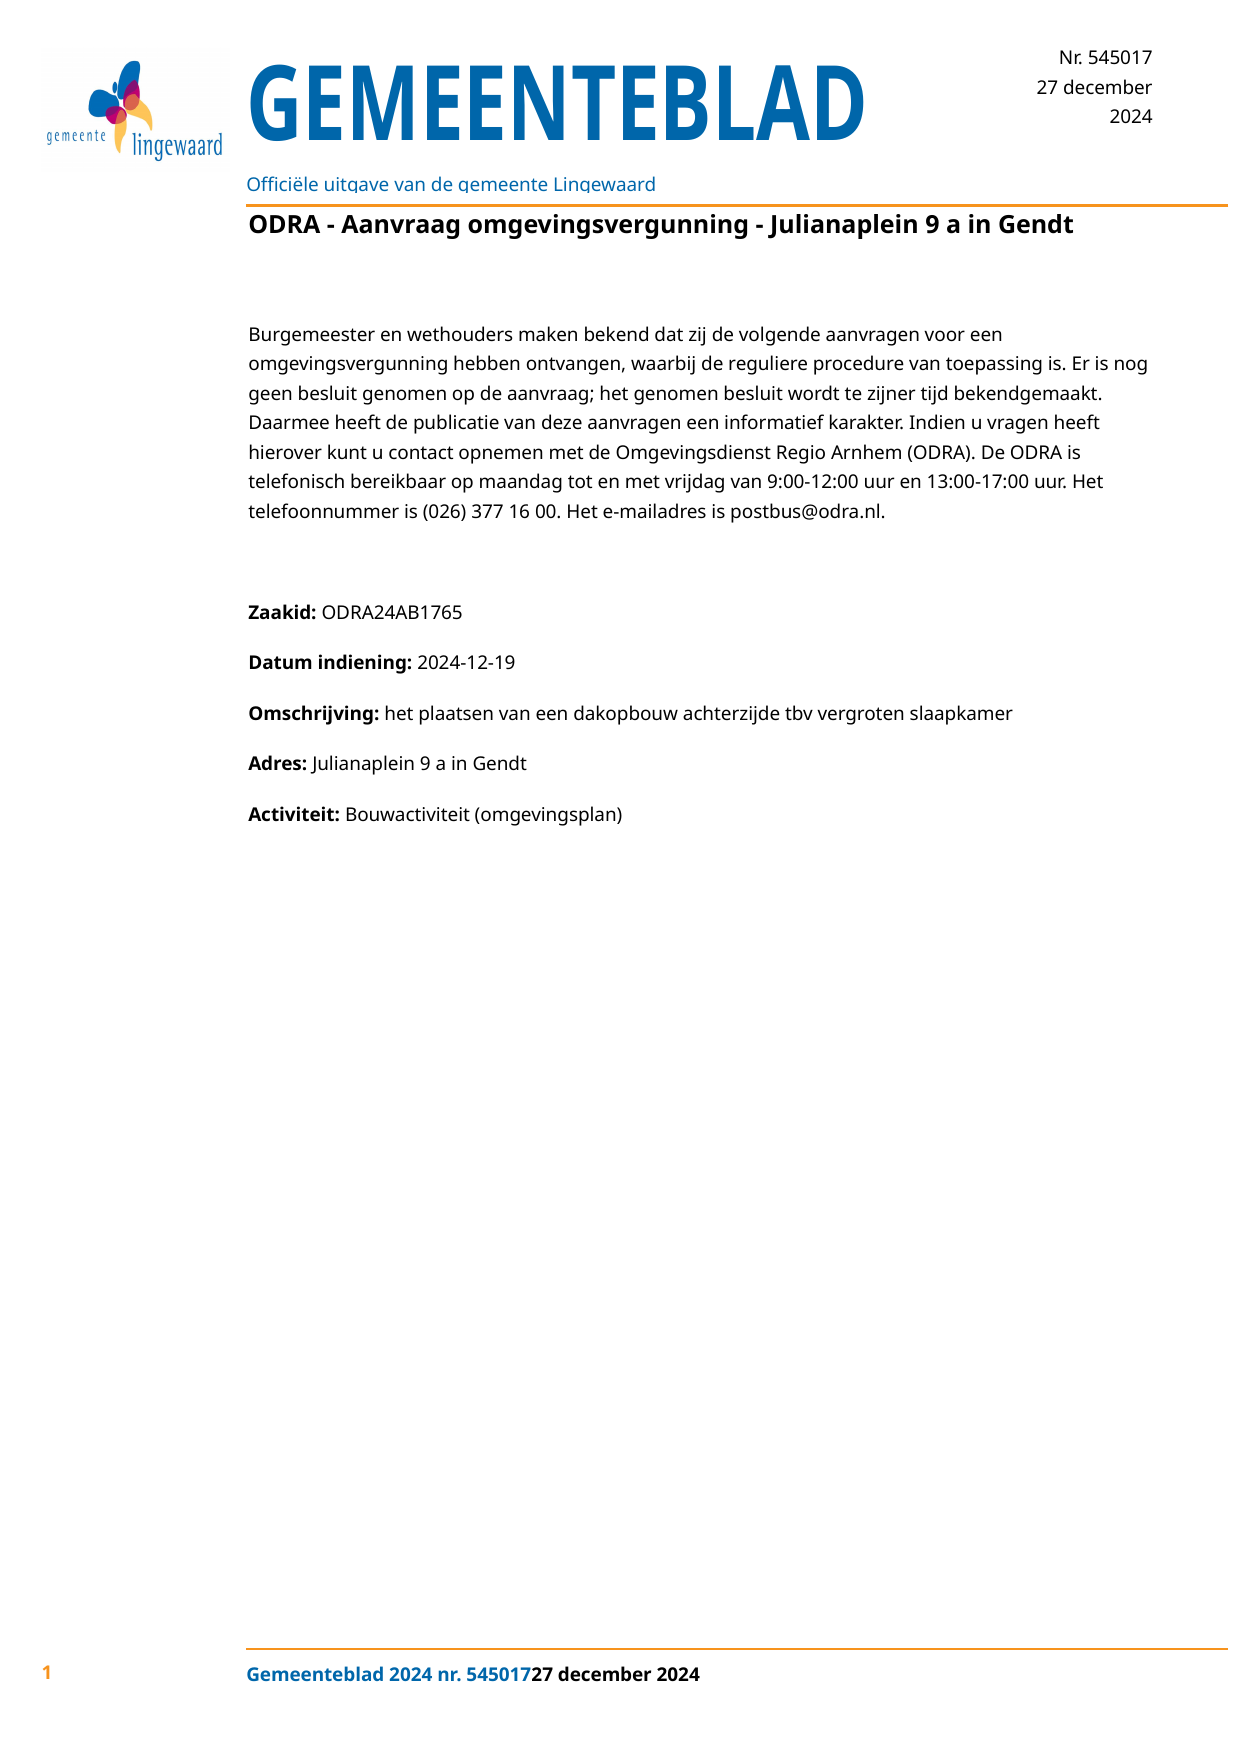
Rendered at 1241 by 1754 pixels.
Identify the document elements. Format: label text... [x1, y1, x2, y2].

text Datum indiening: 2024-12-19 [248, 649, 1152, 675]
picture [41, 47, 231, 172]
text Adres: Julianaplein 9 a in Gendt [248, 750, 1152, 776]
text Omschrijving: het plaatsen van een dakopbouw achterzijde tbv vergroten slaapkamer [248, 700, 1152, 726]
text Burgemeester en wethouders maken bekend dat zij de volgende aanvragen voor een omgevingsvergunning hebben ontvangen, waarbij de reguliere procedure van toepassing is. Er is nog geen besluit genomen op de aanvraag; het genomen besluit wordt te zijner tijd bekendgemaakt. Daarmee heeft de publicatie van deze aanvragen een informatief karakter. Indien u vragen heeft hierover kunt u contact opnemen met de Omgevingsdienst Regio Arnhem (ODRA). De ODRA is telefonisch bereikbaar op maandag tot en met vrijdag van 9:00-12:00 uur en 13:00-17:00 uur. Het telefoonnummer is (026) 377 16 00. Het e-mailadres is postbus@odra.nl. [248, 321, 1152, 524]
text Zaakid: ODRA24AB1765 [248, 599, 1152, 625]
text Activiteit: Bouwactiviteit (omgevingsplan) [248, 801, 1152, 826]
text ODRA - Aanvraag omgevingsvergunning - Julianaplein 9 a in Gendt [248, 207, 1152, 241]
